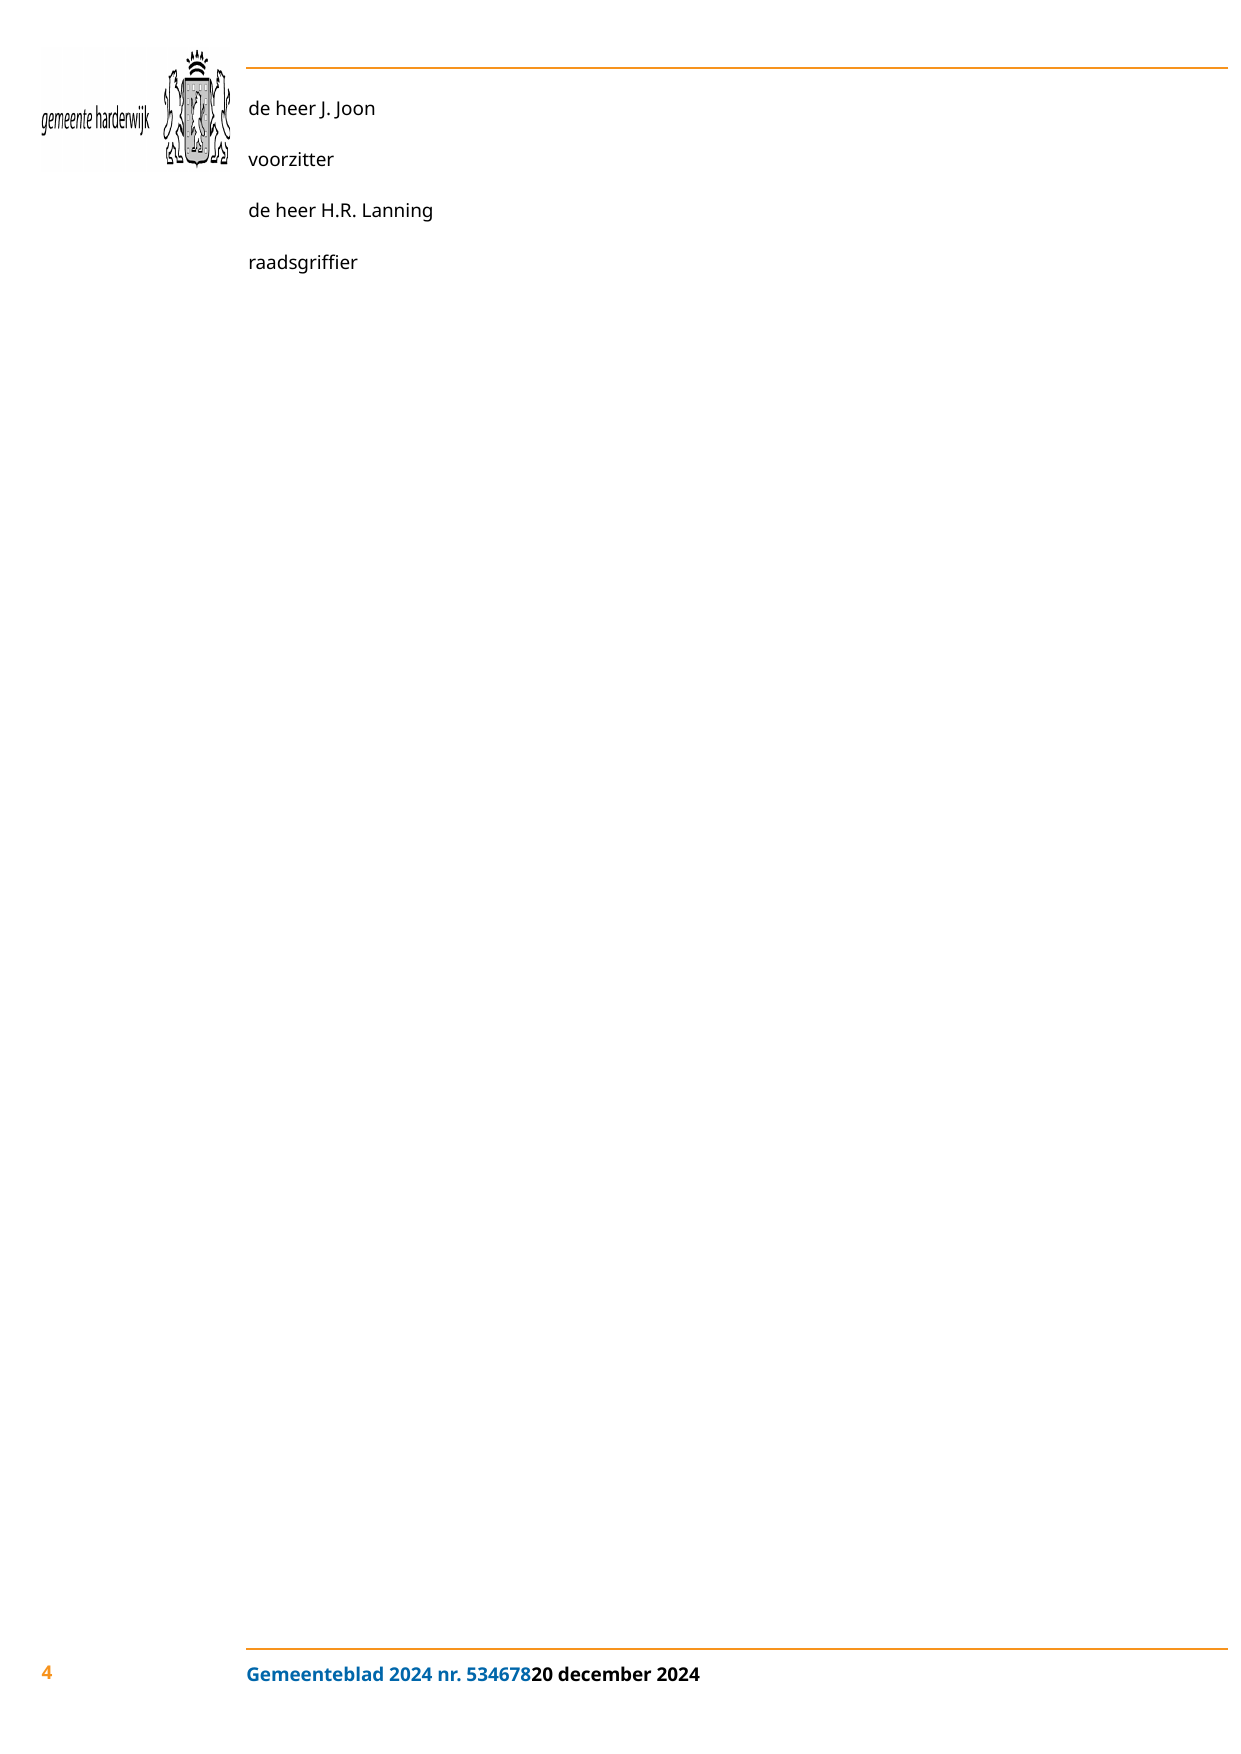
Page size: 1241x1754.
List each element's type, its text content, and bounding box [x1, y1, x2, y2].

text raadsgriffier [248, 249, 1152, 275]
text de heer J. Joon [248, 95, 1152, 121]
picture [41, 47, 231, 172]
text de heer H.R. Lanning [248, 198, 1152, 223]
text voorzitter [248, 146, 1152, 172]
